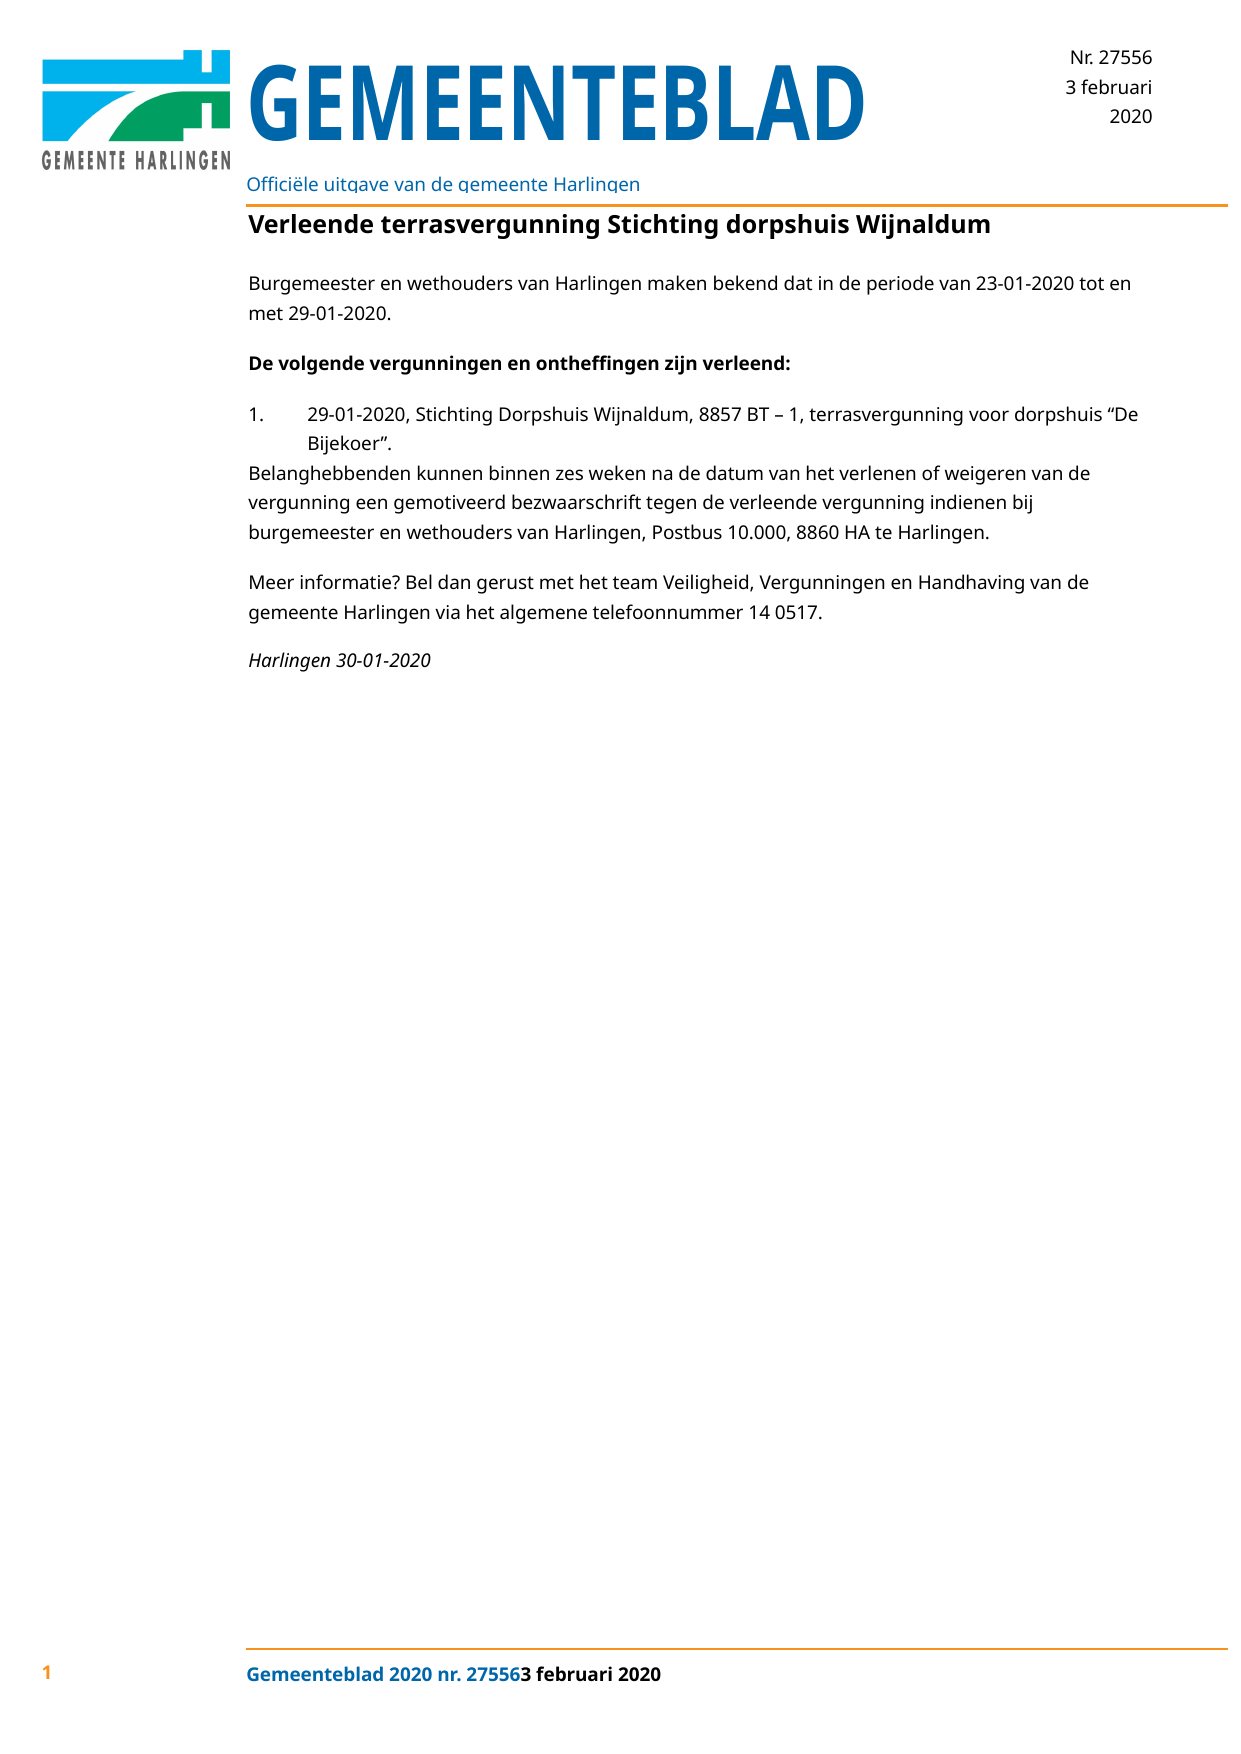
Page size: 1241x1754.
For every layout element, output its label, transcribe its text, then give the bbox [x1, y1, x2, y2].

text Meer informatie? Bel dan gerust met het team Veiligheid, Vergunningen en Handhaving van de gemeente Harlingen via het algemene telefoonnummer 14 0517. [248, 569, 1152, 625]
list 29-01-2020, Stichting Dorpshuis Wijnaldum, 8857 BT – 1, terrasvergunning voor dorpshuis “De Bijekoer”. [248, 401, 1152, 456]
text Harlingen 30-01-2020 [248, 647, 1152, 673]
text De volgende vergunningen en ontheffingen zijn verleend: [248, 350, 1152, 376]
text Burgemeester en wethouders van Harlingen maken bekend dat in de periode van 23-01-2020 tot en met 29-01-2020. [248, 270, 1152, 326]
text Verleende terrasvergunning Stichting dorpshuis Wijnaldum [248, 207, 1152, 241]
picture [41, 47, 231, 172]
text Belanghebbenden kunnen binnen zes weken na de datum van het verlenen of weigeren van de vergunning een gemotiveerd bezwaarschrift tegen de verleende vergunning indienen bij burgemeester en wethouders van Harlingen, Postbus 10.000, 8860 HA te Harlingen. [248, 460, 1152, 545]
